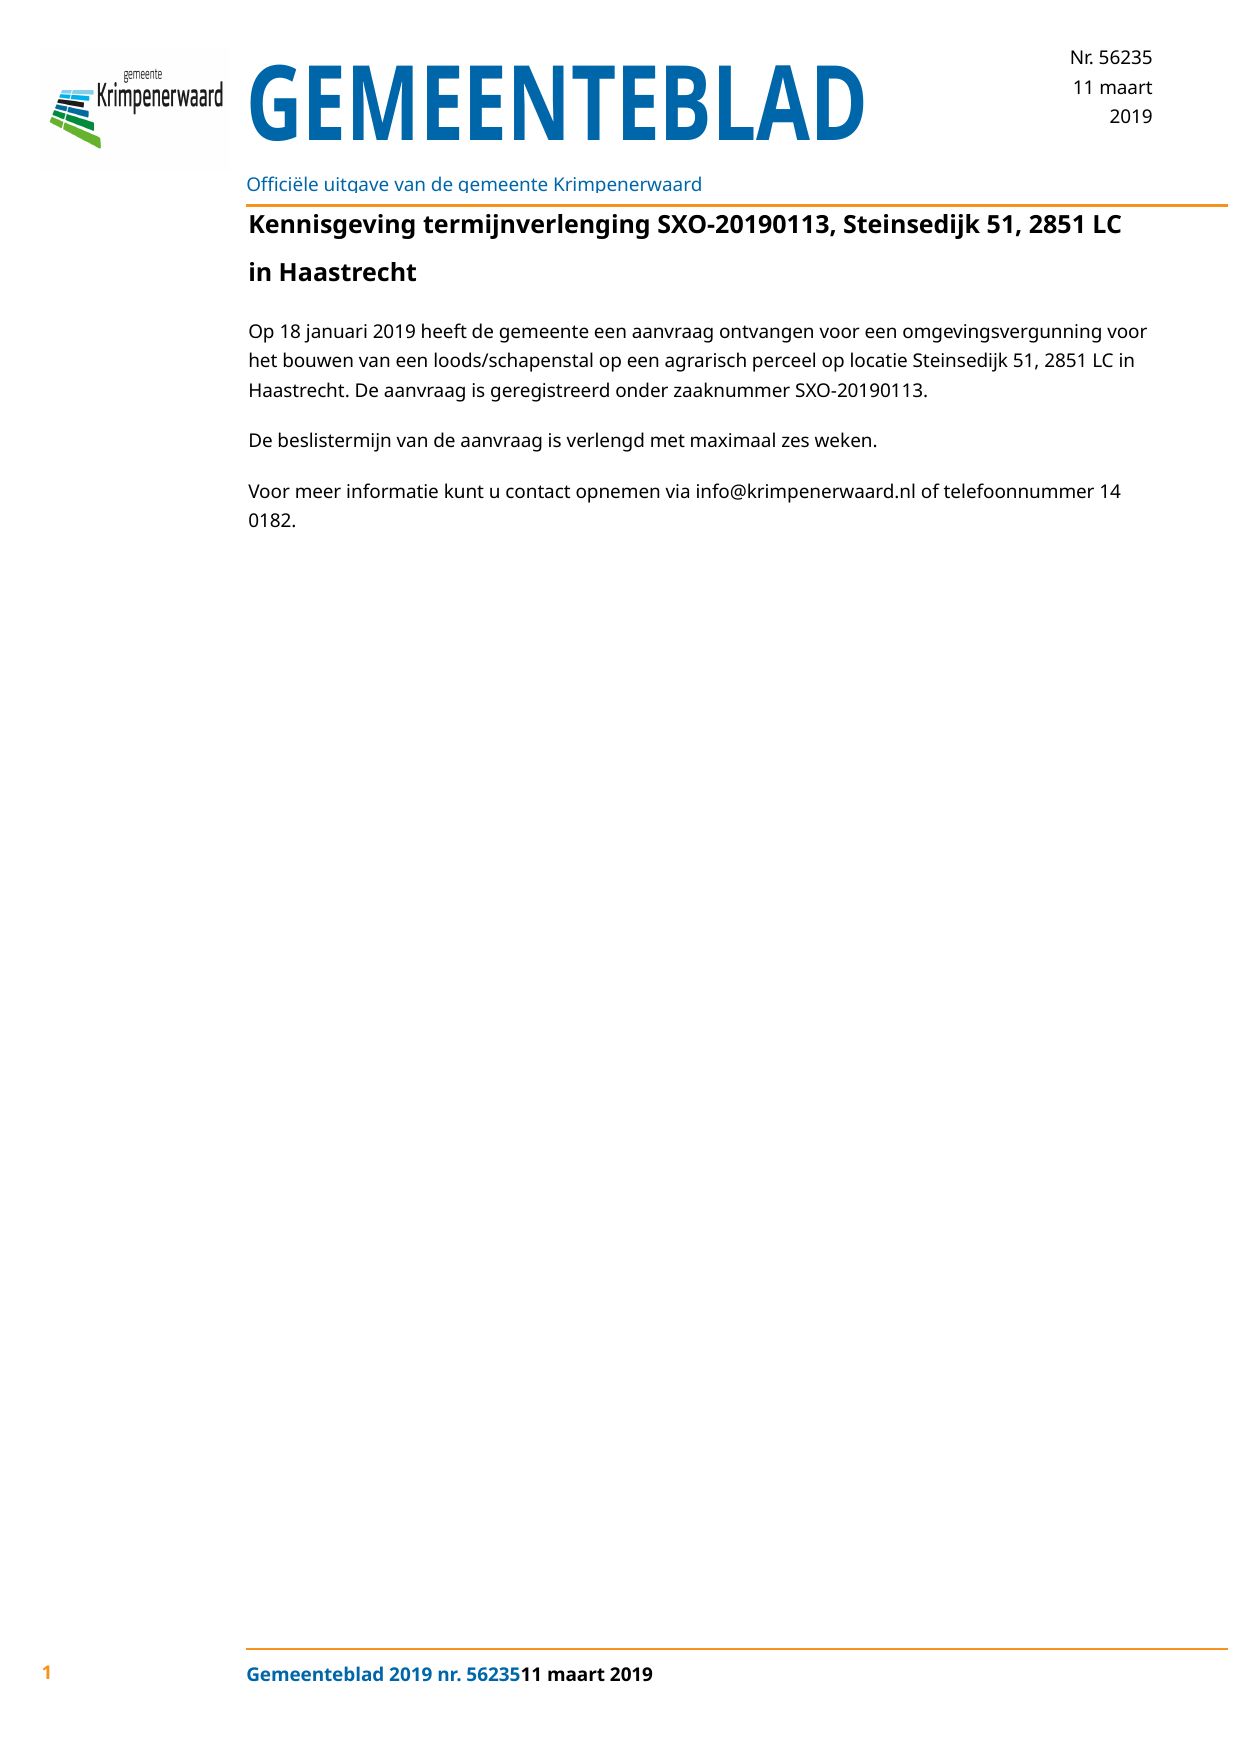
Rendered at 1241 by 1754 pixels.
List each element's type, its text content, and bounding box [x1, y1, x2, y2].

text De beslistermijn van de aanvraag is verlengd met maximaal zes weken. [248, 427, 1152, 453]
picture [41, 47, 231, 172]
text Voor meer informatie kunt u contact opnemen via info@krimpenerwaard.nl of telefoonnummer 14 0182. [248, 478, 1152, 533]
text Op 18 januari 2019 heeft de gemeente een aanvraag ontvangen voor een omgevingsvergunning voor het bouwen van een loods/schapenstal op een agrarisch perceel op locatie Steinsedijk 51, 2851 LC in Haastrecht. De aanvraag is geregistreerd onder zaaknummer SXO-20190113. [248, 318, 1152, 403]
text Kennisgeving termijnverlenging SXO-20190113, Steinsedijk 51, 2851 LC in Haastrecht [248, 207, 1152, 288]
